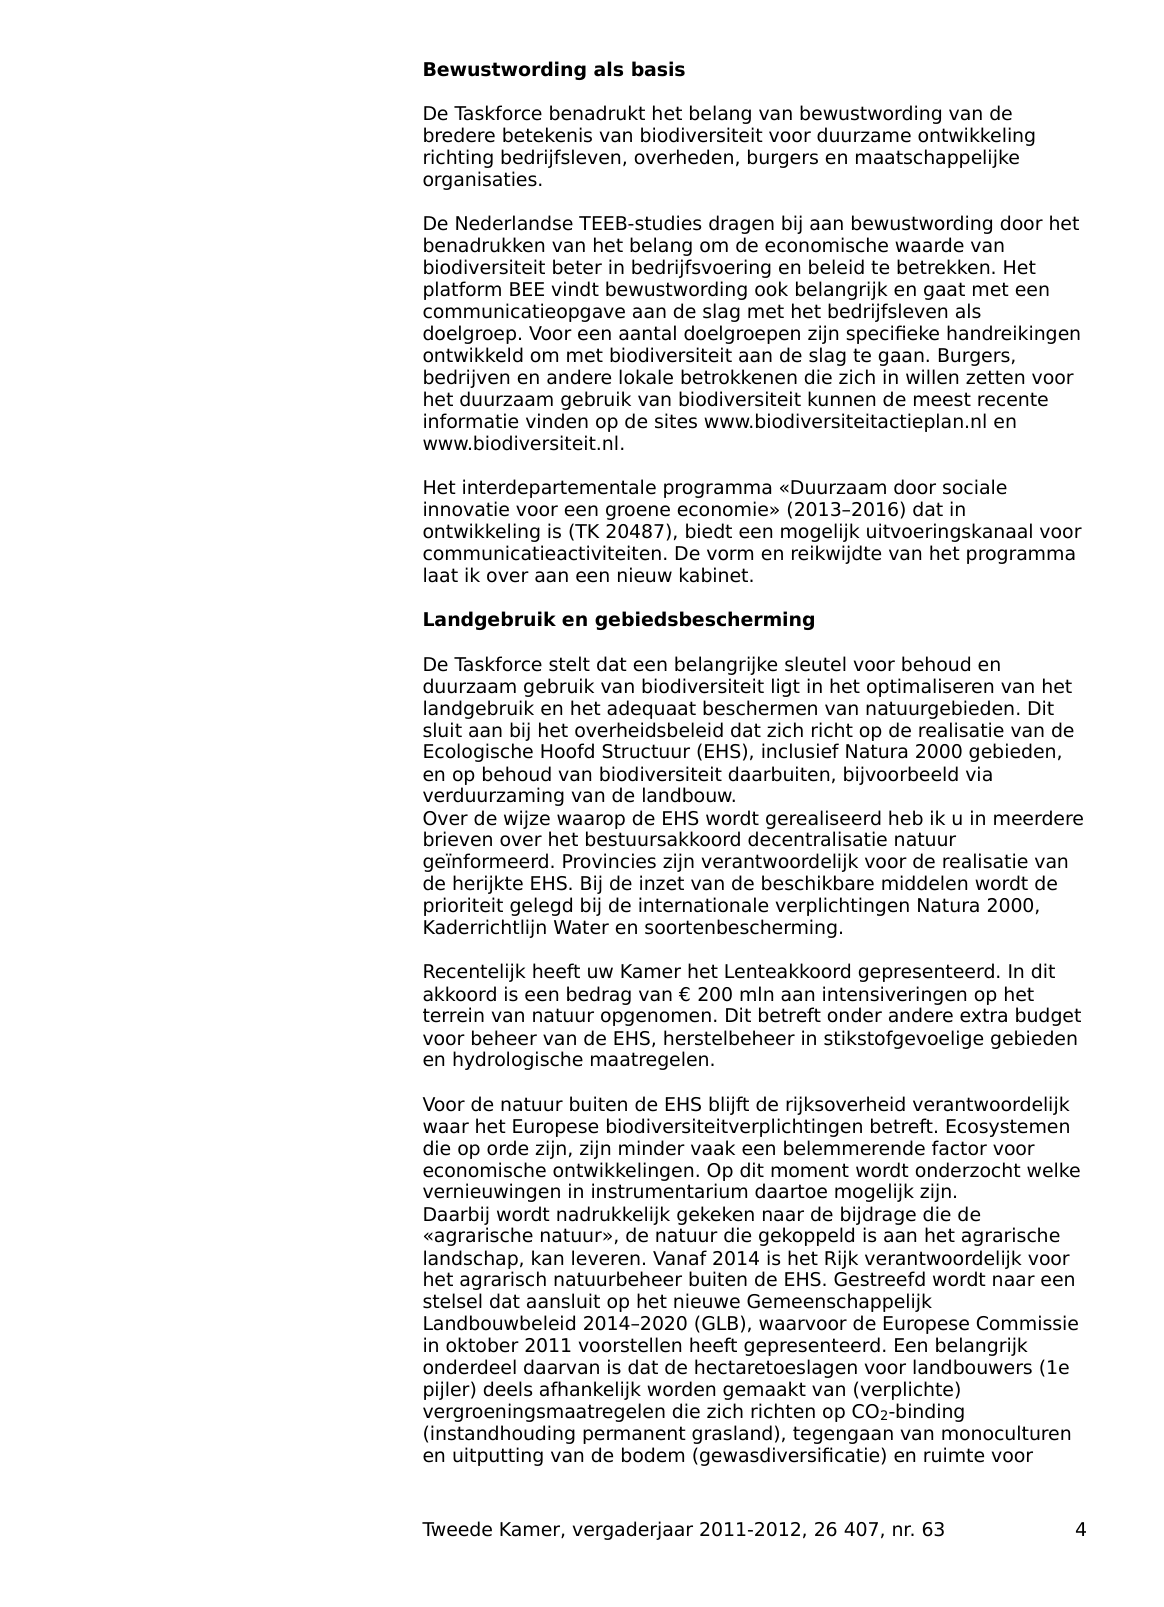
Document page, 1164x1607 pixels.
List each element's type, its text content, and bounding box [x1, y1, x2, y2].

text Daarbij wordt nadrukkelijk gekeken naar de bijdrage die de «agrarische natuur», de natuur die gekoppeld is aan het agrarische landschap, kan leveren. Vanaf 2014 is het Rijk verantwoordelijk voor het agrarisch natuurbeheer buiten de EHS. Gestreefd wordt naar een stelsel dat aansluit op het nieuwe Gemeenschappelijk Landbouwbeleid 2014–2020 (GLB), waarvoor de Europese Commissie in oktober 2011 voorstellen heeft gepresenteerd. Een belangrijk onderdeel daarvan is dat de hectaretoeslagen voor landbouwers (1e pijler) deels afhankelijk worden gemaakt van (verplichte) vergroeningsmaatregelen die zich richten op CO2-binding (instandhouding permanent grasland), tegengaan van monoculturen en uitputting van de bodem (gewasdiversificatie) en ruimte voor [422, 1203, 1087, 1467]
subtitle Bewustwording als basis [422, 59, 1087, 81]
text De Taskforce stelt dat een belangrijke sleutel voor behoud en duurzaam gebruik van biodiversiteit ligt in het optimaliseren van het landgebruik en het adequaat beschermen van natuurgebieden. Dit sluit aan bij het overheidsbeleid dat zich richt op de realisatie van de Ecologische Hoofd Structuur (EHS), inclusief Natura 2000 gebieden, en op behoud van biodiversiteit daarbuiten, bijvoorbeeld via verduurzaming van de landbouw. [422, 653, 1087, 807]
text Het interdepartementale programma «Duurzaam door sociale innovatie voor een groene economie» (2013–2016) dat in ontwikkeling is (TK 20487), biedt een mogelijk uitvoeringskanaal voor communicatieactiviteiten. De vorm en reikwijdte van het programma laat ik over aan een nieuw kabinet. [422, 477, 1087, 587]
text De Nederlandse TEEB-studies dragen bij aan bewustwording door het benadrukken van het belang om de economische waarde van biodiversiteit beter in bedrijfsvoering en beleid te betrekken. Het platform BEE vindt bewustwording ook belangrijk en gaat met een communicatieopgave aan de slag met het bedrijfsleven als doelgroep. Voor een aantal doelgroepen zijn specifieke handreikingen ontwikkeld om met biodiversiteit aan de slag te gaan. Burgers, bedrijven en andere lokale betrokkenen die zich in willen zetten voor het duurzaam gebruik van biodiversiteit kunnen de meest recente informatie vinden op de sites www.biodiversiteitactieplan.nl en www.biodiversiteit.nl. [422, 213, 1087, 455]
subtitle Landgebruik en gebiedsbescherming [422, 609, 1087, 631]
text Voor de natuur buiten de EHS blijft de rijksoverheid verantwoordelijk waar het Europese biodiversiteitverplichtingen betreft. Ecosystemen die op orde zijn, zijn minder vaak een belemmerende factor voor economische ontwikkelingen. Op dit moment wordt onderzocht welke vernieuwingen in instrumentarium daartoe mogelijk zijn. [422, 1093, 1087, 1203]
text De Taskforce benadrukt het belang van bewustwording van de bredere betekenis van biodiversiteit voor duurzame ontwikkeling richting bedrijfsleven, overheden, burgers en maatschappelijke organisaties. [422, 103, 1087, 191]
text Over de wijze waarop de EHS wordt gerealiseerd heb ik u in meerdere brieven over het bestuursakkoord decentralisatie natuur geïnformeerd. Provincies zijn verantwoordelijk voor de realisatie van de herijkte EHS. Bij de inzet van de beschikbare middelen wordt de prioriteit gelegd bij de internationale verplichtingen Natura 2000, Kaderrichtlijn Water en soortenbescherming. [422, 807, 1087, 939]
text Recentelijk heeft uw Kamer het Lenteakkoord gepresenteerd. In dit akkoord is een bedrag van € 200 mln aan intensiveringen op het terrein van natuur opgenomen. Dit betreft onder andere extra budget voor beheer van de EHS, herstelbeheer in stikstofgevoelige gebieden en hydrologische maatregelen. [422, 961, 1087, 1071]
